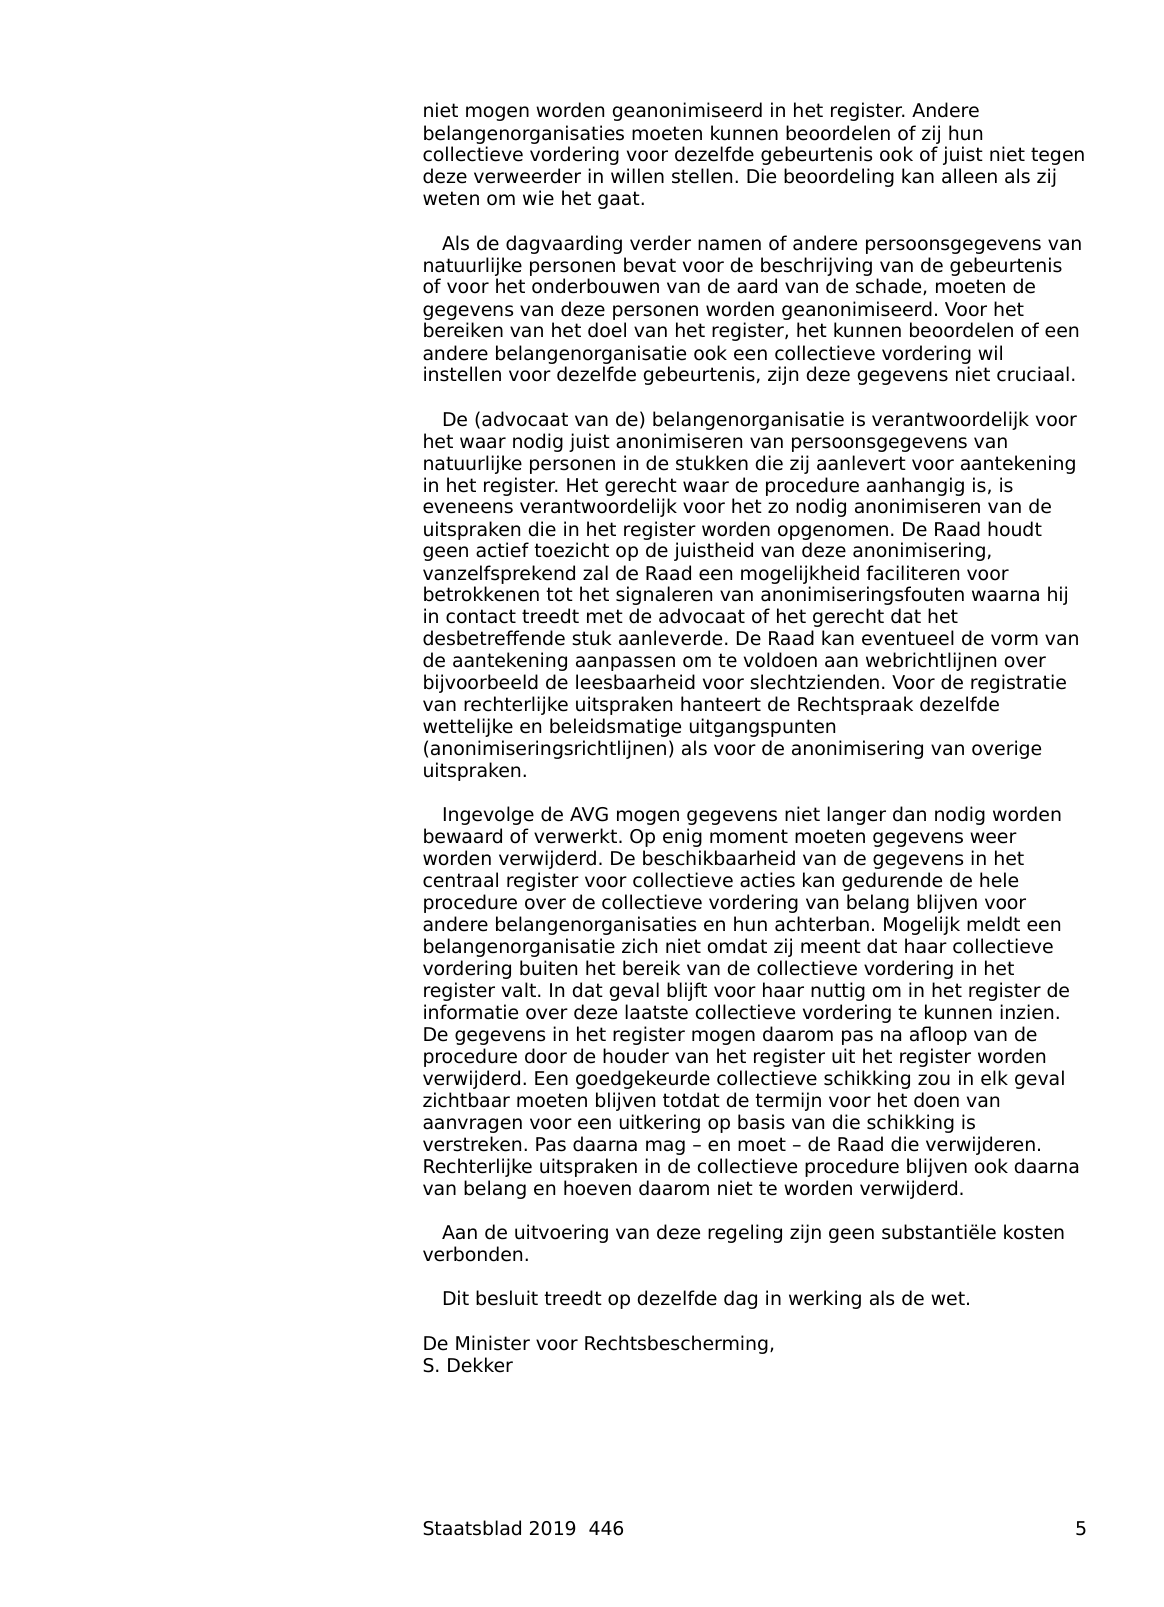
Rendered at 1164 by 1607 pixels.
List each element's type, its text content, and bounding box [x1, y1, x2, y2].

text Dit besluit treedt op dezelfde dag in werking als de wet. [422, 1288, 1087, 1310]
text Aan de uitvoering van deze regeling zijn geen substantiële kosten verbonden. [422, 1222, 1087, 1266]
text Als de dagvaarding verder namen of andere persoonsgegevens van natuurlijke personen bevat voor de beschrijving van de gebeurtenis of voor het onderbouwen van de aard van de schade, moeten de gegevens van deze personen worden geanonimiseerd. Voor het bereiken van het doel van het register, het kunnen beoordelen of een andere belangenorganisatie ook een collectieve vordering wil instellen voor dezelfde gebeurtenis, zijn deze gegevens niet cruciaal. [422, 232, 1087, 386]
text De (advocaat van de) belangenorganisatie is verantwoordelijk voor het waar nodig juist anonimiseren van persoonsgegevens van natuurlijke personen in de stukken die zij aanlevert voor aantekening in het register. Het gerecht waar de procedure aanhangig is, is eveneens verantwoordelijk voor het zo nodig anonimiseren van de uitspraken die in het register worden opgenomen. De Raad houdt geen actief toezicht op de juistheid van deze anonimisering, vanzelfsprekend zal de Raad een mogelijkheid faciliteren voor betrokkenen tot het signaleren van anonimiseringsfouten waarna hij in contact treedt met de advocaat of het gerecht dat het desbetreffende stuk aanleverde. De Raad kan eventueel de vorm van de aantekening aanpassen om te voldoen aan webrichtlijnen over bijvoorbeeld de leesbaarheid voor slechtzienden. Voor de registratie van rechterlijke uitspraken hanteert de Rechtspraak dezelfde wettelijke en beleidsmatige uitgangspunten (anonimiseringsrichtlijnen) als voor de anonimisering van overige uitspraken. [422, 408, 1087, 782]
text niet mogen worden geanonimiseerd in het register. Andere belangenorganisaties moeten kunnen beoordelen of zij hun collectieve vordering voor dezelfde gebeurtenis ook of juist niet tegen deze verweerder in willen stellen. Die beoordeling kan alleen als zij weten om wie het gaat. [422, 100, 1087, 210]
text Ingevolge de AVG mogen gegevens niet langer dan nodig worden bewaard of verwerkt. Op enig moment moeten gegevens weer worden verwijderd. De beschikbaarheid van de gegevens in het centraal register voor collectieve acties kan gedurende de hele procedure over de collectieve vordering van belang blijven voor andere belangenorganisaties en hun achterban. Mogelijk meldt een belangenorganisatie zich niet omdat zij meent dat haar collectieve vordering buiten het bereik van de collectieve vordering in het register valt. In dat geval blijft voor haar nuttig om in het register de informatie over deze laatste collectieve vordering te kunnen inzien. De gegevens in het register mogen daarom pas na afloop van de procedure door de houder van het register uit het register worden verwijderd. Een goedgekeurde collectieve schikking zou in elk geval zichtbaar moeten blijven totdat de termijn voor het doen van aanvragen voor een uitkering op basis van die schikking is verstreken. Pas daarna mag – en moet – de Raad die verwijderen. Rechterlijke uitspraken in de collectieve procedure blijven ook daarna van belang en hoeven daarom niet te worden verwijderd. [422, 804, 1087, 1200]
text De Minister voor Rechtsbescherming, S. Dekker [422, 1332, 1087, 1376]
